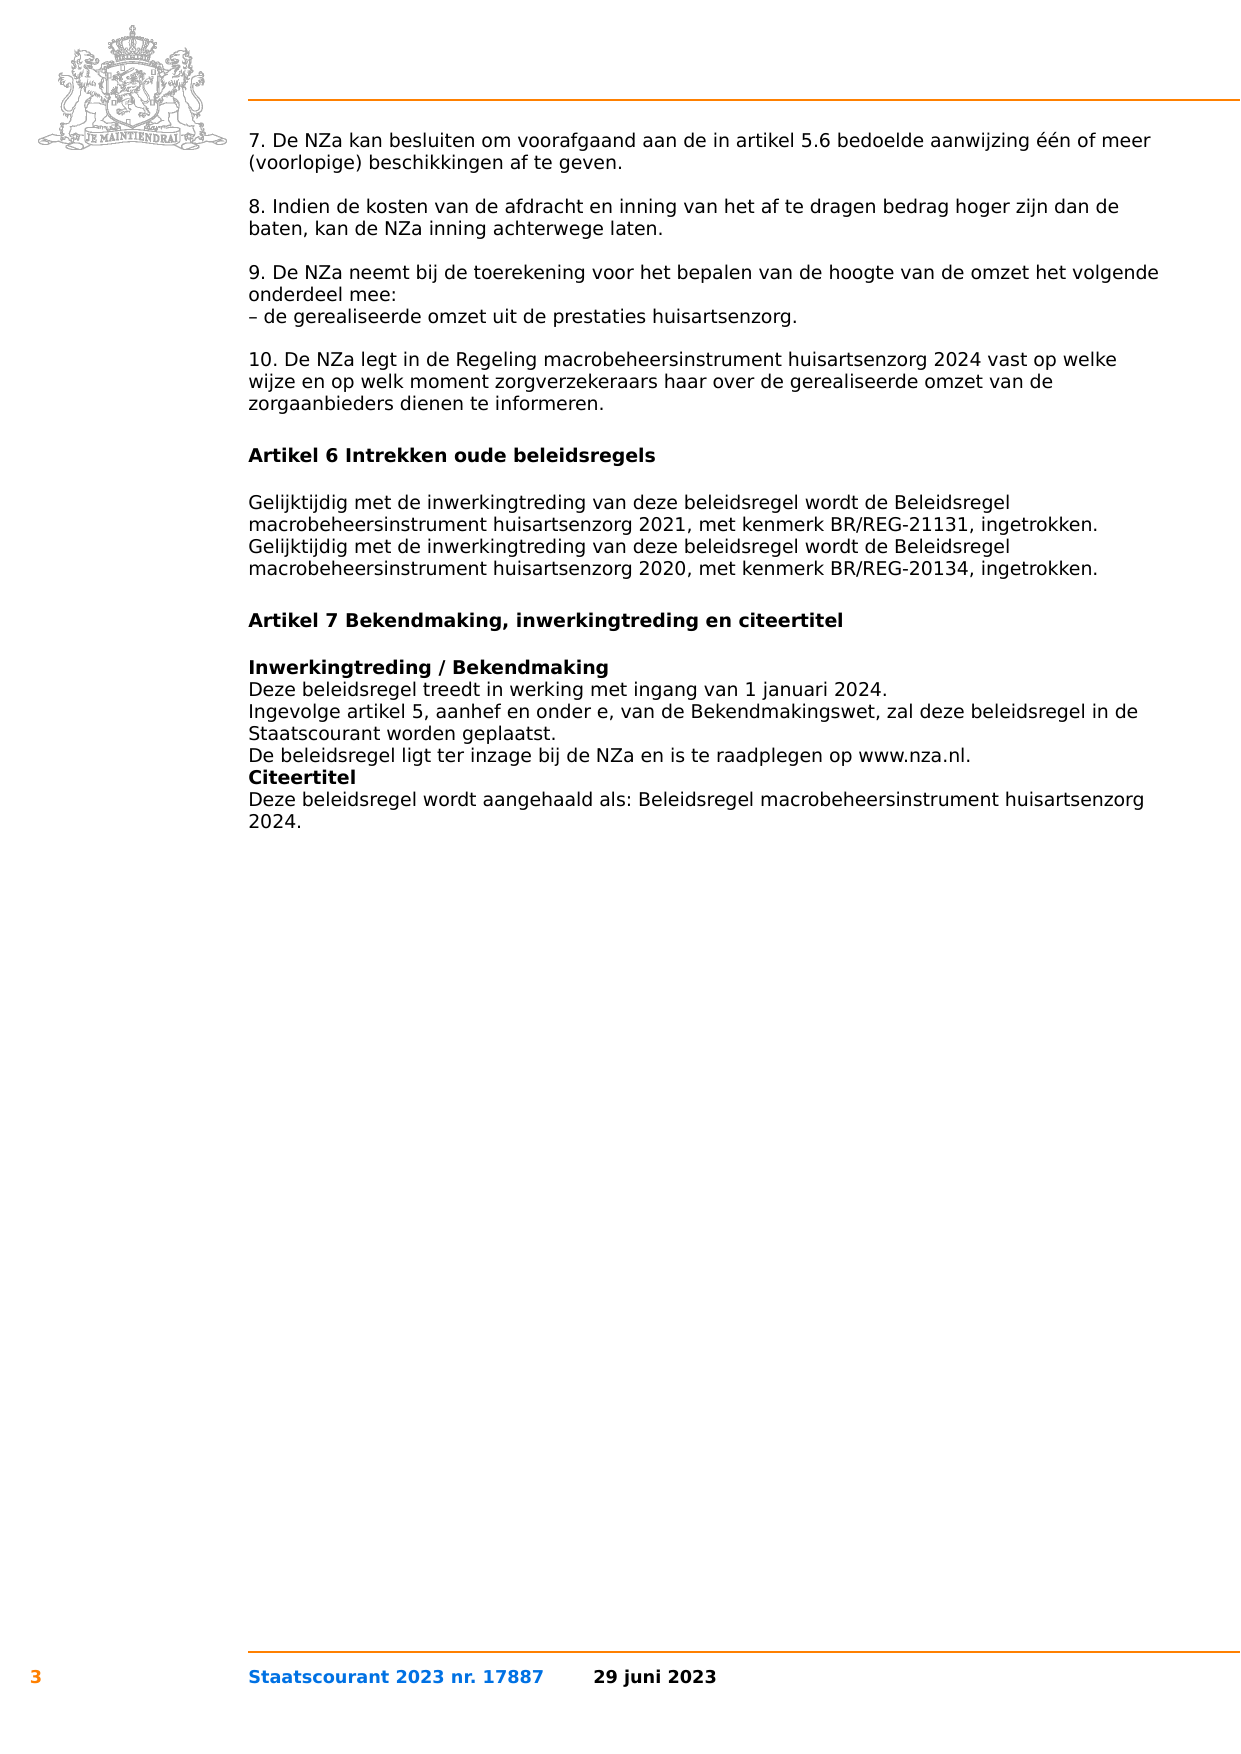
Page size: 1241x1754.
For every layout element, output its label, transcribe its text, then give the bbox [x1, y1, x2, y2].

subtitle Artikel 6 Intrekken oude beleidsregels [248, 445, 1163, 467]
picture [38, 25, 227, 150]
text Inwerkingtreding / Bekendmaking [248, 657, 1163, 679]
text Gelijktijdig met de inwerkingtreding van deze beleidsregel wordt de Beleidsregel macrobeheersinstrument huisartsenzorg 2020, met kenmerk BR/REG-20134, ingetrokken. [248, 536, 1163, 580]
text De beleidsregel ligt ter inzage bij de NZa en is te raadplegen op www.nza.nl. [248, 745, 1163, 767]
text 10. De NZa legt in de Regeling macrobeheersinstrument huisartsenzorg 2024 vast op welke wijze en op welk moment zorgverzekeraars haar over de gerealiseerde omzet van de zorgaanbieders dienen te informeren. [248, 349, 1163, 415]
subtitle Artikel 7 Bekendmaking, inwerkingtreding en citeertitel [248, 610, 1163, 632]
text 7. De NZa kan besluiten om voorafgaand aan de in artikel 5.6 bedoelde aanwijzing één of meer (voorlopige) beschikkingen af te geven. [248, 130, 1163, 174]
text Ingevolge artikel 5, aanhef en onder e, van de Bekendmakingswet, zal deze beleidsregel in de Staatscourant worden geplaatst. [248, 701, 1163, 745]
text Citeertitel [248, 767, 1163, 789]
text Deze beleidsregel treedt in werking met ingang van 1 januari 2024. [248, 679, 1163, 701]
text 8. Indien de kosten van de afdracht en inning van het af te dragen bedrag hoger zijn dan de baten, kan de NZa inning achterwege laten. [248, 196, 1163, 240]
text – de gerealiseerde omzet uit de prestaties huisartsenzorg. [248, 306, 1163, 327]
text Deze beleidsregel wordt aangehaald als: Beleidsregel macrobeheersinstrument huisartsenzorg 2024. [248, 789, 1163, 833]
text Gelijktijdig met de inwerkingtreding van deze beleidsregel wordt de Beleidsregel macrobeheersinstrument huisartsenzorg 2021, met kenmerk BR/REG-21131, ingetrokken. [248, 492, 1163, 536]
text 9. De NZa neemt bij de toerekening voor het bepalen van de hoogte van de omzet het volgende onderdeel mee: [248, 262, 1163, 306]
